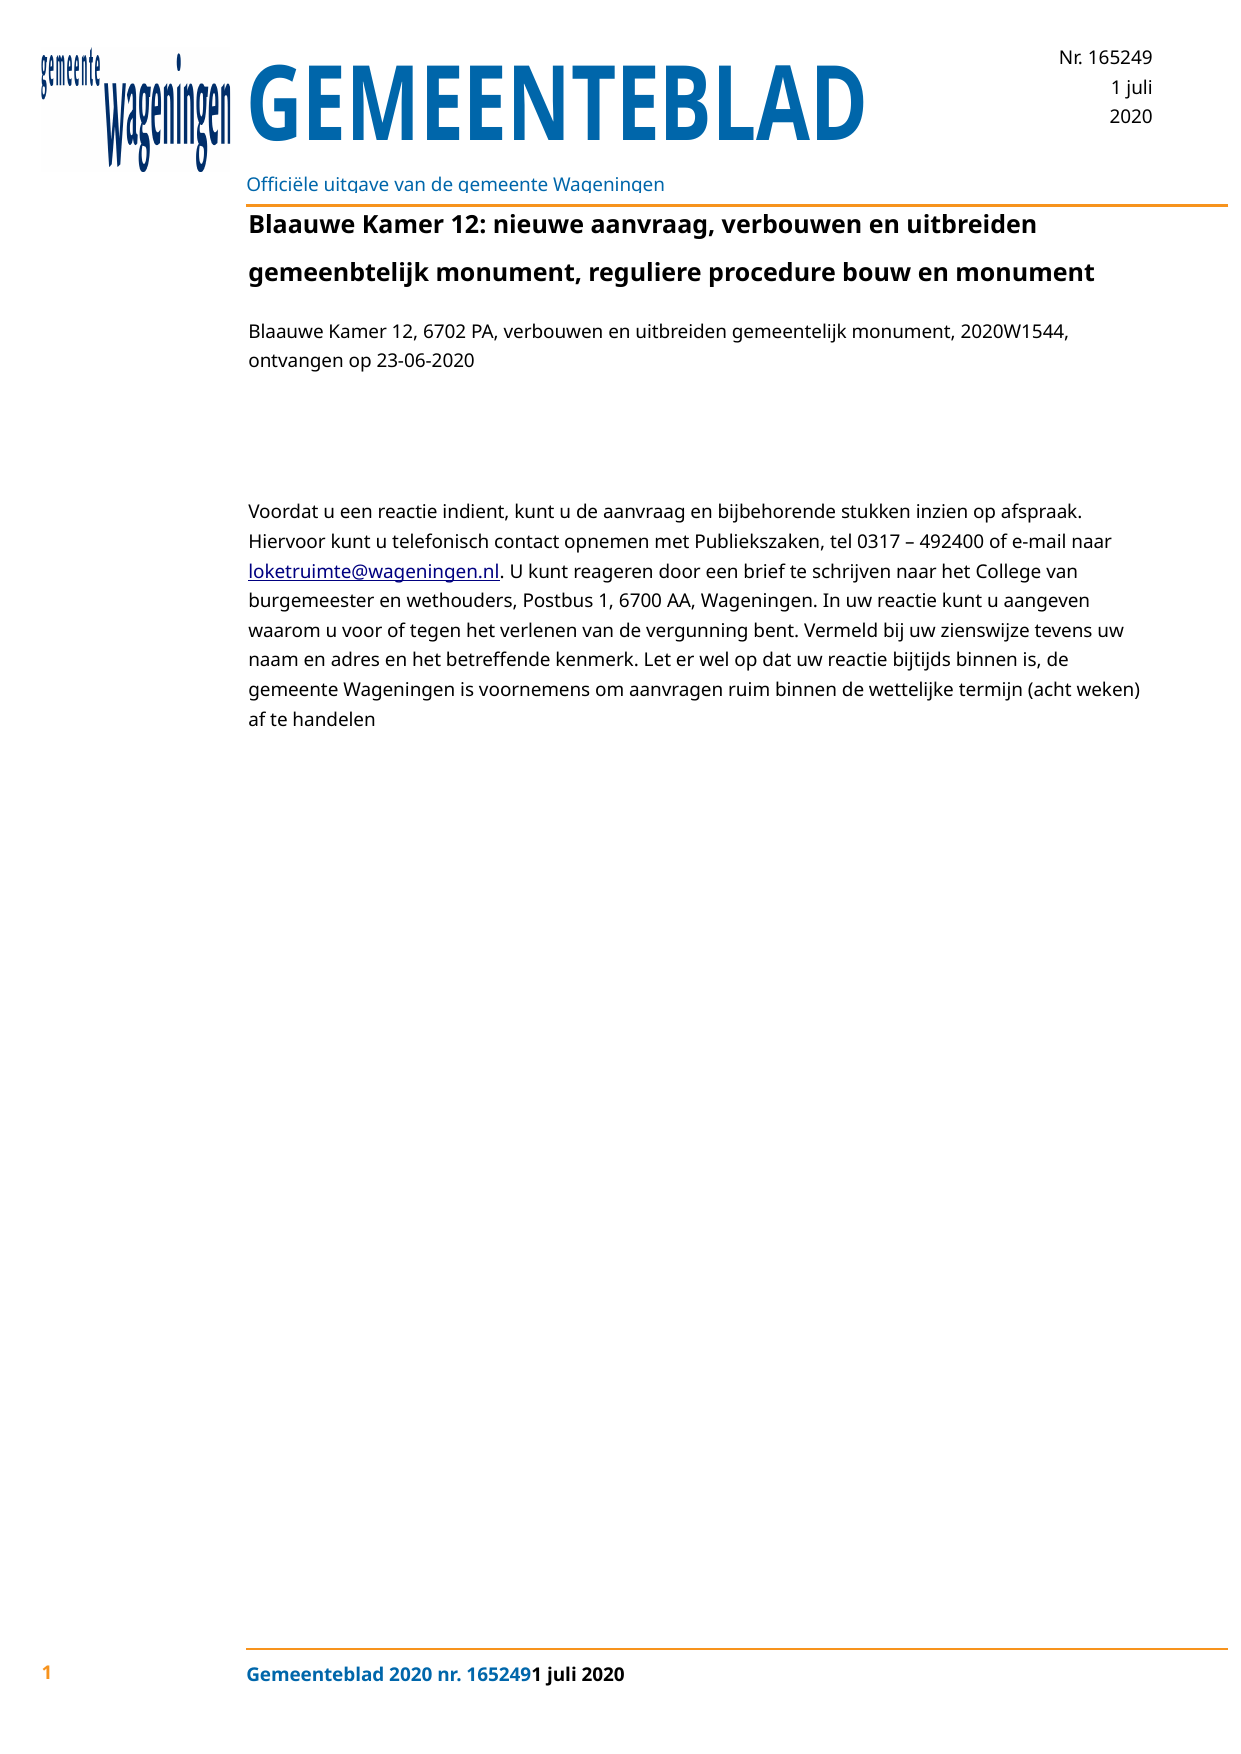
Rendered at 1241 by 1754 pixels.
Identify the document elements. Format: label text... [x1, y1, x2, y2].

text Blaauwe Kamer 12: nieuwe aanvraag, verbouwen en uitbreiden gemeenbtelijk monument, reguliere procedure bouw en monument [248, 207, 1152, 288]
text Blaauwe Kamer 12, 6702 PA, verbouwen en uitbreiden gemeentelijk monument, 2020W1544, ontvangen op 23-06-2020 [248, 318, 1152, 373]
picture [41, 47, 231, 172]
text Voordat u een reactie indient, kunt u de aanvraag en bijbehorende stukken inzien op afspraak. Hiervoor kunt u telefonisch contact opnemen met Publiekszaken, tel 0317 – 492400 of e-mail naar loketruimte@wageningen.nl. U kunt reageren door een brief te schrijven naar het College van burgemeester en wethouders, Postbus 1, 6700 AA, Wageningen. In uw reactie kunt u aangeven waarom u voor of tegen het verlenen van de vergunning bent. Vermeld bij uw zienswijze tevens uw naam en adres en het betreffende kenmerk. Let er wel op dat uw reactie bijtijds binnen is, de gemeente Wageningen is voornemens om aanvragen ruim binnen de wettelijke termijn (acht weken) af te handelen [248, 499, 1152, 732]
